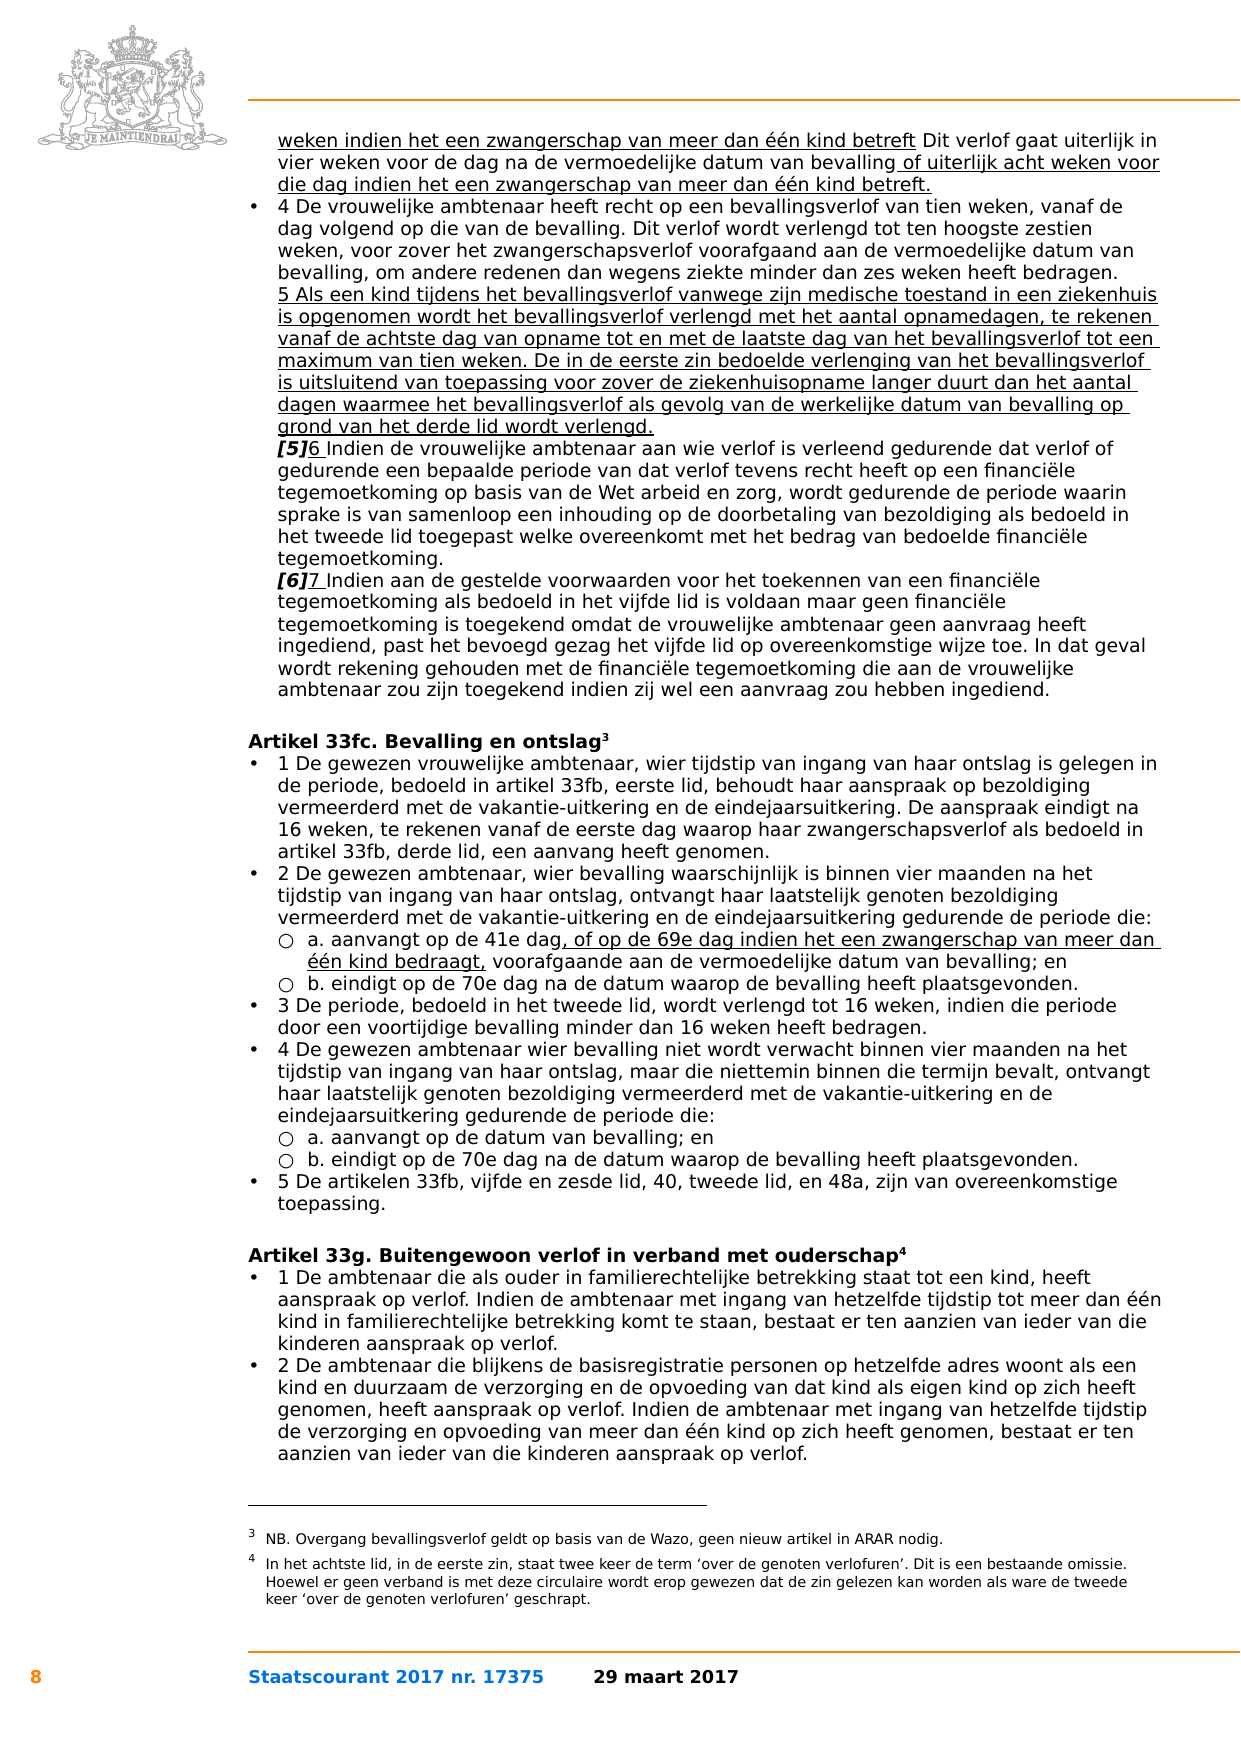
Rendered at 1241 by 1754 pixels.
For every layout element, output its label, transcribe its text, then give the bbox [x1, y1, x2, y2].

text ○ b. eindigt op de 70e dag na de datum waarop de bevalling heeft plaatsgevonden. [278, 1149, 1163, 1171]
text ○ a. aanvangt op de datum van bevalling; en [278, 1127, 1163, 1149]
text • 2 De ambtenaar die blijkens de basisregistratie personen op hetzelfde adres woont als een kind en duurzaam de verzorging en de opvoeding van dat kind als eigen kind op zich heeft genomen, heeft aanspraak op verlof. Indien de ambtenaar met ingang van hetzelfde tijdstip de verzorging en opvoeding van meer dan één kind op zich heeft genomen, bestaat er ten aanzien van ieder van die kinderen aanspraak op verlof. [248, 1355, 1163, 1465]
text • 1 De ambtenaar die als ouder in familierechtelijke betrekking staat tot een kind, heeft aanspraak op verlof. Indien de ambtenaar met ingang van hetzelfde tijdstip tot meer dan één kind in familierechtelijke betrekking komt te staan, bestaat er ten aanzien van ieder van die kinderen aanspraak op verlof. [248, 1267, 1163, 1355]
text NB. Overgang bevallingsverlof geldt op basis van de Wazo, geen nieuw artikel in ARAR nodig. [248, 1527, 1163, 1549]
text weken indien het een zwangerschap van meer dan één kind betreft Dit verlof gaat uiterlijk in vier weken voor de dag na de vermoedelijke datum van bevalling of uiterlijk acht weken voor die dag indien het een zwangerschap van meer dan één kind betreft. [248, 130, 1163, 196]
text ○ b. eindigt op de 70e dag na de datum waarop de bevalling heeft plaatsgevonden. [278, 973, 1163, 995]
text • 3 De periode, bedoeld in het tweede lid, wordt verlengd tot 16 weken, indien die periode door een voortijdige bevalling minder dan 16 weken heeft bedragen. [248, 995, 1163, 1039]
text • 2 De gewezen ambtenaar, wier bevalling waarschijnlijk is binnen vier maanden na het tijdstip van ingang van haar ontslag, ontvangt haar laatstelijk genoten bezoldiging vermeerderd met de vakantie-uitkering en de eindejaarsuitkering gedurende de periode die: [248, 863, 1163, 929]
text [6]7 Indien aan de gestelde voorwaarden voor het toekennen van een financiële tegemoetkoming als bedoeld in het vijfde lid is voldaan maar geen financiële tegemoetkoming is toegekend omdat de vrouwelijke ambtenaar geen aanvraag heeft ingediend, past het bevoegd gezag het vijfde lid op overeenkomstige wijze toe. In dat geval wordt rekening gehouden met de financiële tegemoetkoming die aan de vrouwelijke ambtenaar zou zijn toegekend indien zij wel een aanvraag zou hebben ingediend. [277, 569, 1163, 701]
text • 4 De vrouwelijke ambtenaar heeft recht op een bevallingsverlof van tien weken, vanaf de dag volgend op die van de bevalling. Dit verlof wordt verlengd tot ten hoogste zestien weken, voor zover het zwangerschapsverlof voorafgaand aan de vermoedelijke datum van bevalling, om andere redenen dan wegens ziekte minder dan zes weken heeft bedragen. [248, 196, 1163, 284]
text [5]6 Indien de vrouwelijke ambtenaar aan wie verlof is verleend gedurende dat verlof of gedurende een bepaalde periode van dat verlof tevens recht heeft op een financiële tegemoetkoming op basis van de Wet arbeid en zorg, wordt gedurende de periode waarin sprake is van samenloop een inhouding op de doorbetaling van bezoldiging als bedoeld in het tweede lid toegepast welke overeenkomt met het bedrag van bedoelde financiële tegemoetkoming. [277, 438, 1163, 569]
text • 4 De gewezen ambtenaar wier bevalling niet wordt verwacht binnen vier maanden na het tijdstip van ingang van haar ontslag, maar die niettemin binnen die termijn bevalt, ontvangt haar laatstelijk genoten bezoldiging vermeerderd met de vakantie-uitkering en de eindejaarsuitkering gedurende de periode die: [248, 1039, 1163, 1127]
text ○ a. aanvangt op de 41e dag, of op de 69e dag indien het een zwangerschap van meer dan één kind bedraagt, voorafgaande aan de vermoedelijke datum van bevalling; en [278, 929, 1163, 973]
subtitle Artikel 33fc. Bevalling en ontslag [248, 731, 1163, 753]
text 5 Als een kind tijdens het bevallingsverlof vanwege zijn medische toestand in een ziekenhuis is opgenomen wordt het bevallingsverlof verlengd met het aantal opnamedagen, te rekenen vanaf de achtste dag van opname tot en met de laatste dag van het bevallingsverlof tot een maximum van tien weken. De in de eerste zin bedoelde verlenging van het bevallingsverlof is uitsluitend van toepassing voor zover de ziekenhuisopname langer duurt dan het aantal dagen waarmee het bevallingsverlof als gevolg van de werkelijke datum van bevalling op grond van het derde lid wordt verlengd. [277, 284, 1163, 438]
subtitle Artikel 33g. Buitengewoon verlof in verband met ouderschap [248, 1245, 1163, 1267]
text In het achtste lid, in de eerste zin, staat twee keer de term ‘over de genoten verlofuren’. Dit is een bestaande omissie. Hoewel er geen verband is met deze circulaire wordt erop gewezen dat de zin gelezen kan worden als ware de tweede keer ‘over de genoten verlofuren’ geschrapt. [248, 1552, 1163, 1608]
text • 1 De gewezen vrouwelijke ambtenaar, wier tijdstip van ingang van haar ontslag is gelegen in de periode, bedoeld in artikel 33fb, eerste lid, behoudt haar aanspraak op bezoldiging vermeerderd met de vakantie-uitkering en de eindejaarsuitkering. De aanspraak eindigt na 16 weken, te rekenen vanaf de eerste dag waarop haar zwangerschapsverlof als bedoeld in artikel 33fb, derde lid, een aanvang heeft genomen. [248, 753, 1163, 863]
text • 5 De artikelen 33fb, vijfde en zesde lid, 40, tweede lid, en 48a, zijn van overeenkomstige toepassing. [248, 1171, 1163, 1215]
picture [38, 25, 227, 150]
